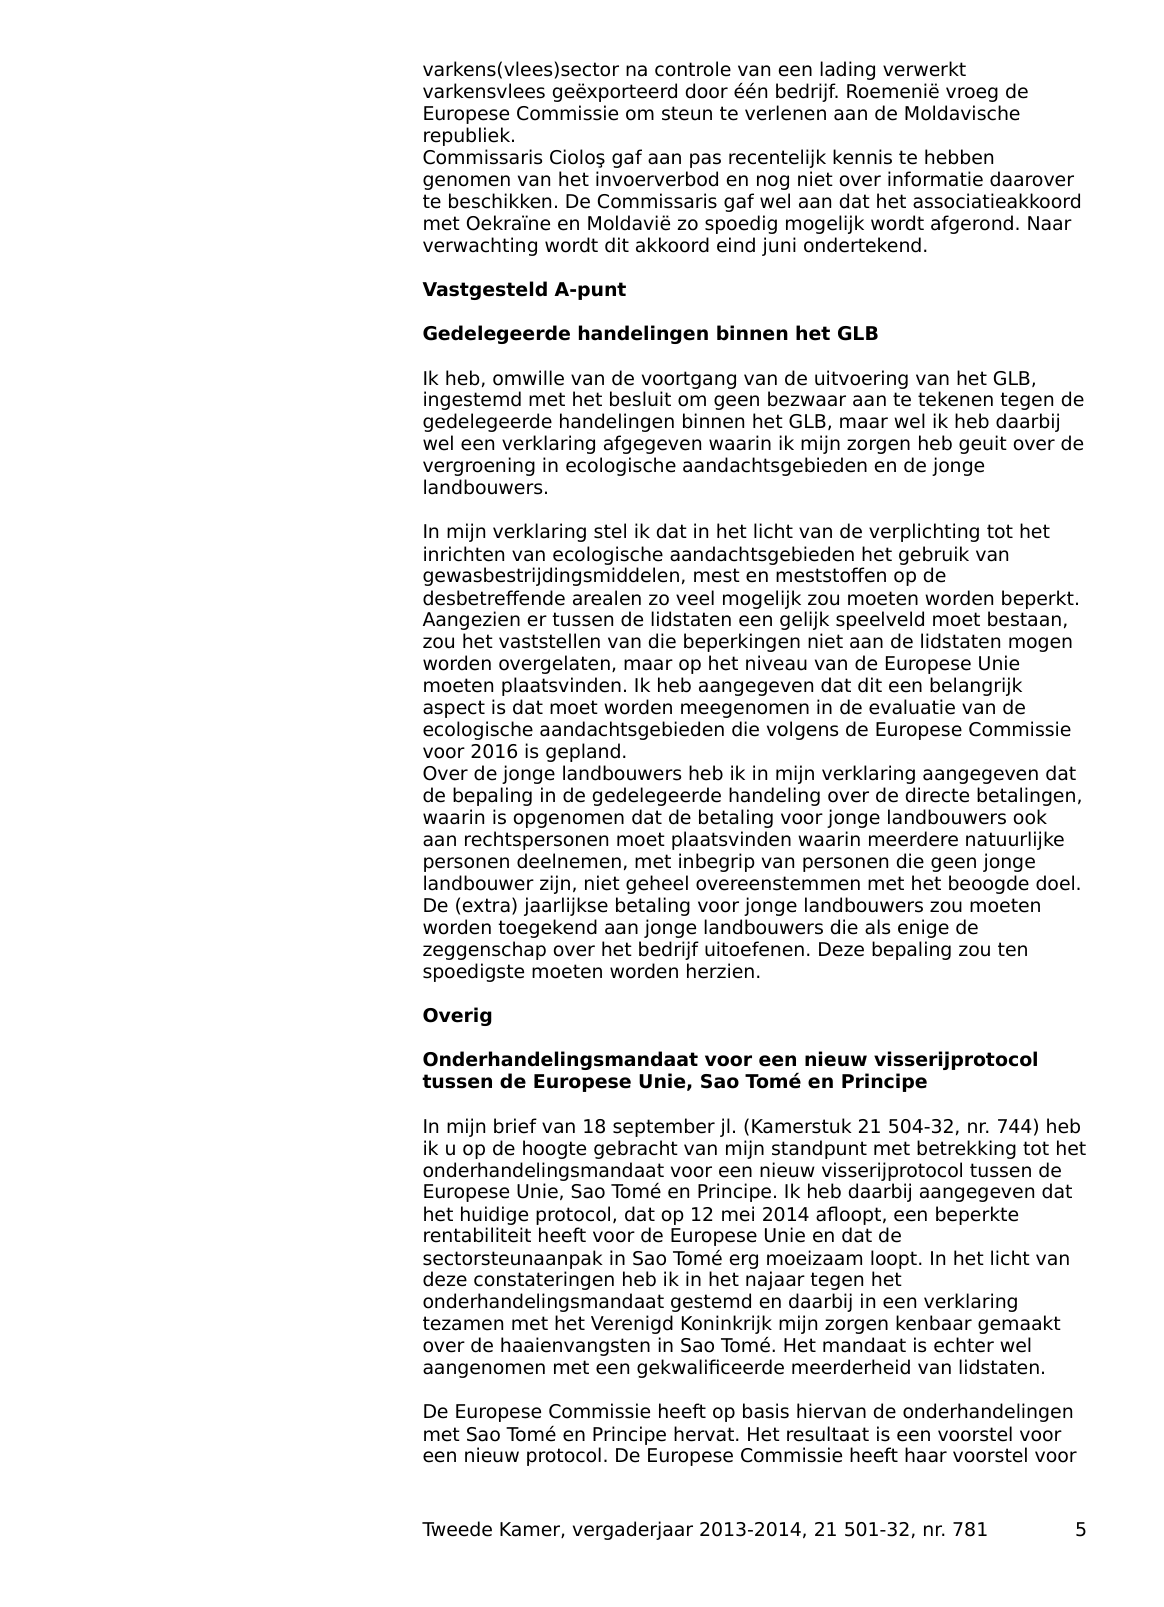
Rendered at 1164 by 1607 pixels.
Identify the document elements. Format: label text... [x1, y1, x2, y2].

text Commissaris Cioloş gaf aan pas recentelijk kennis te hebben genomen van het invoerverbod en nog niet over informatie daarover te beschikken. De Commissaris gaf wel aan dat het associatieakkoord met Oekraïne en Moldavië zo spoedig mogelijk wordt afgerond. Naar verwachting wordt dit akkoord eind juni ondertekend. [422, 147, 1087, 257]
text varkens(vlees)sector na controle van een lading verwerkt varkensvlees geëxporteerd door één bedrijf. Roemenië vroeg de Europese Commissie om steun te verlenen aan de Moldavische republiek. [422, 59, 1087, 147]
text Over de jonge landbouwers heb ik in mijn verklaring aangegeven dat de bepaling in de gedelegeerde handeling over de directe betalingen, waarin is opgenomen dat de betaling voor jonge landbouwers ook aan rechtspersonen moet plaatsvinden waarin meerdere natuurlijke personen deelnemen, met inbegrip van personen die geen jonge landbouwer zijn, niet geheel overeenstemmen met het beoogde doel. De (extra) jaarlijkse betaling voor jonge landbouwers zou moeten worden toegekend aan jonge landbouwers die als enige de zeggenschap over het bedrijf uitoefenen. Deze bepaling zou ten spoedigste moeten worden herzien. [422, 763, 1087, 983]
text In mijn brief van 18 september jl. (Kamerstuk 21 504-32, nr. 744) heb ik u op de hoogte gebracht van mijn standpunt met betrekking tot het onderhandelingsmandaat voor een nieuw visserijprotocol tussen de Europese Unie, Sao Tomé en Principe. Ik heb daarbij aangegeven dat het huidige protocol, dat op 12 mei 2014 afloopt, een beperkte rentabiliteit heeft voor de Europese Unie en dat de sectorsteunaanpak in Sao Tomé erg moeizaam loopt. In het licht van deze constateringen heb ik in het najaar tegen het onderhandelingsmandaat gestemd en daarbij in een verklaring tezamen met het Verenigd Koninkrijk mijn zorgen kenbaar gemaakt over de haaienvangsten in Sao Tomé. Het mandaat is echter wel aangenomen met een gekwalificeerde meerderheid van lidstaten. [422, 1116, 1087, 1379]
subtitle Gedelegeerde handelingen binnen het GLB [422, 323, 1087, 345]
text Ik heb, omwille van de voortgang van de uitvoering van het GLB, ingestemd met het besluit om geen bezwaar aan te tekenen tegen de gedelegeerde handelingen binnen het GLB, maar wel ik heb daarbij wel een verklaring afgegeven waarin ik mijn zorgen heb geuit over de vergroening in ecologische aandachtsgebieden en de jonge landbouwers. [422, 367, 1087, 499]
subtitle Overig [422, 1005, 1087, 1027]
subtitle Onderhandelingsmandaat voor een nieuw visserijprotocol tussen de Europese Unie, Sao Tomé en Principe [422, 1049, 1087, 1093]
text De Europese Commissie heeft op basis hiervan de onderhandelingen met Sao Tomé en Principe hervat. Het resultaat is een voorstel voor een nieuw protocol. De Europese Commissie heeft haar voorstel voor [422, 1401, 1087, 1467]
subtitle Vastgesteld A-punt [422, 279, 1087, 301]
text In mijn verklaring stel ik dat in het licht van de verplichting tot het inrichten van ecologische aandachtsgebieden het gebruik van gewasbestrijdingsmiddelen, mest en meststoffen op de desbetreffende arealen zo veel mogelijk zou moeten worden beperkt. Aangezien er tussen de lidstaten een gelijk speelveld moet bestaan, zou het vaststellen van die beperkingen niet aan de lidstaten mogen worden overgelaten, maar op het niveau van de Europese Unie moeten plaatsvinden. Ik heb aangegeven dat dit een belangrijk aspect is dat moet worden meegenomen in de evaluatie van de ecologische aandachtsgebieden die volgens de Europese Commissie voor 2016 is gepland. [422, 521, 1087, 763]
